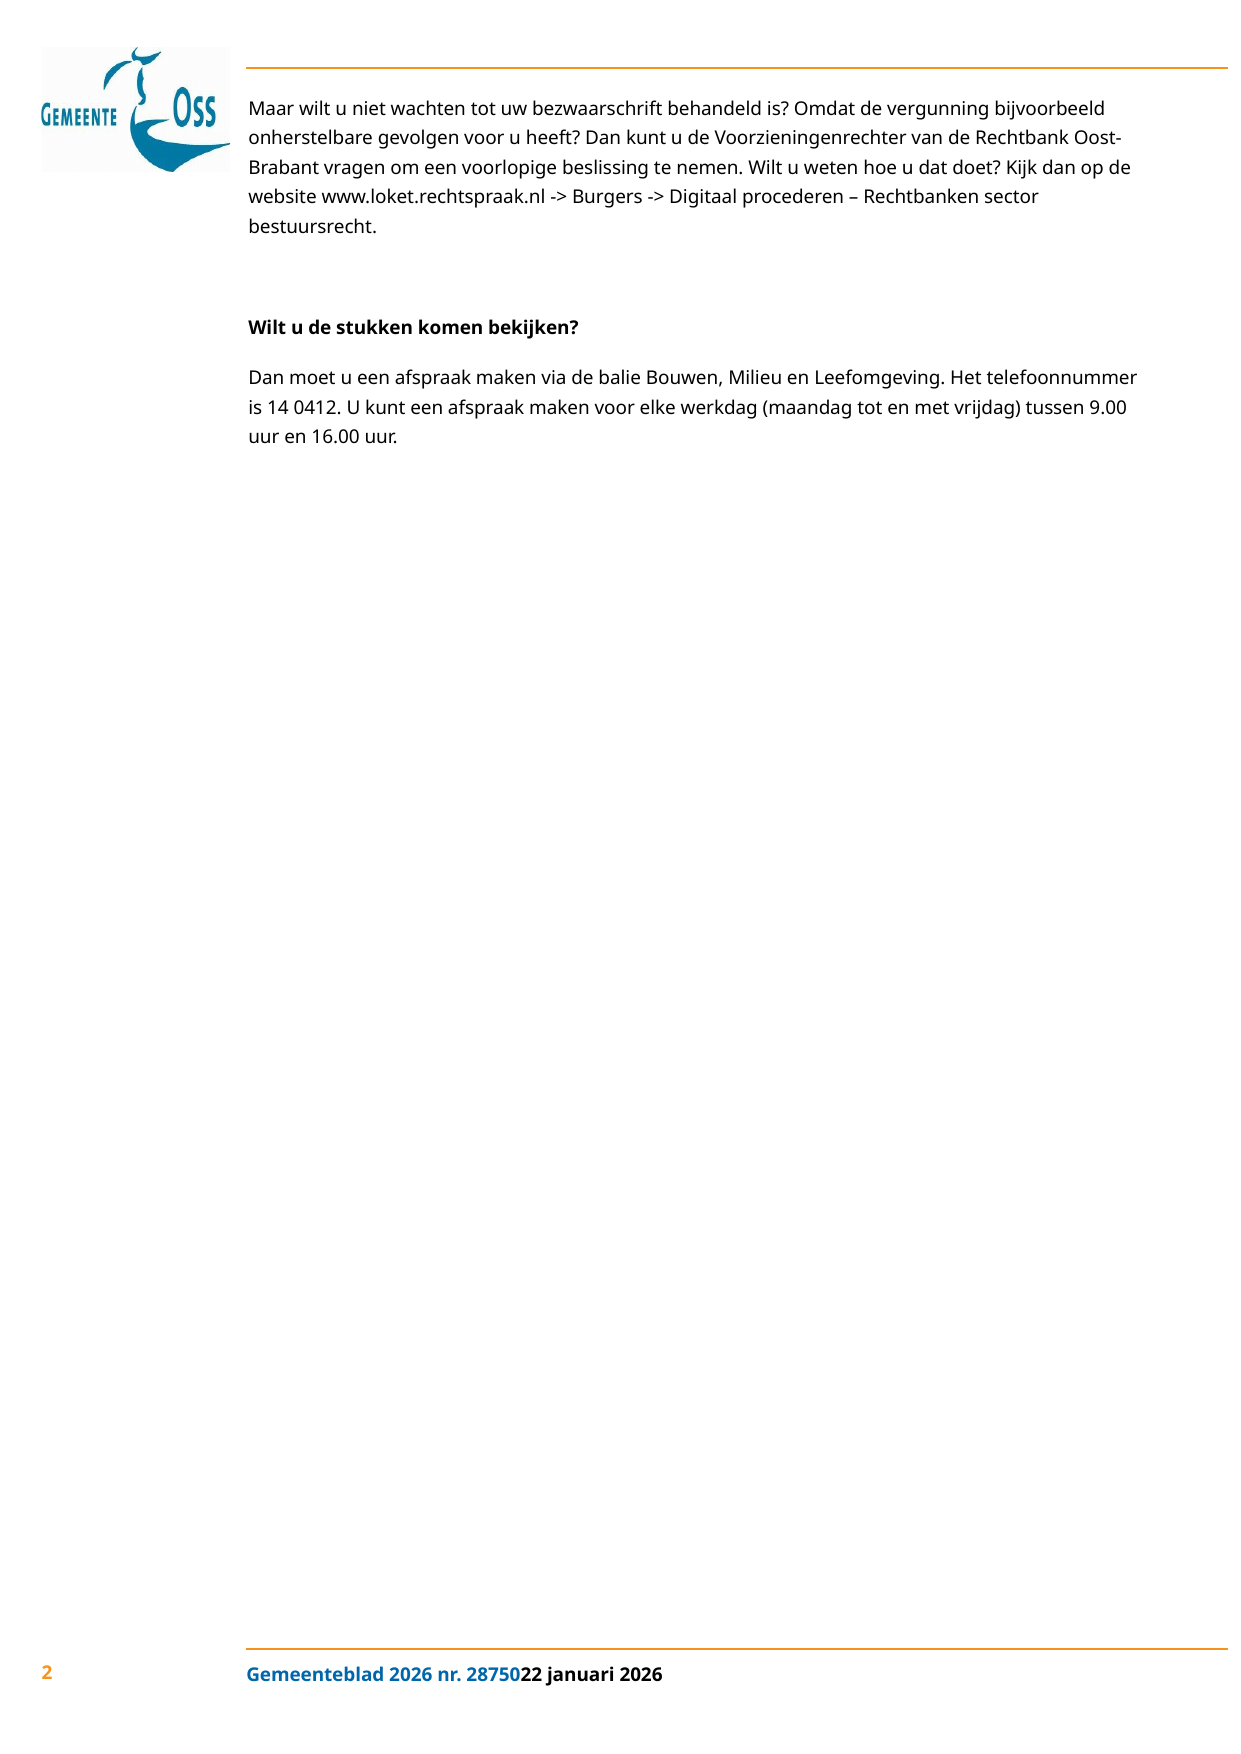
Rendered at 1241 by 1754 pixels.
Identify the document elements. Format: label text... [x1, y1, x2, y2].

picture [41, 47, 231, 172]
text Wilt u de stukken komen bekijken? [248, 314, 1152, 340]
text Dan moet u een afspraak maken via de balie Bouwen, Milieu en Leefomgeving. Het telefoonnummer is 14 0412. U kunt een afspraak maken voor elke werkdag (maandag tot en met vrijdag) tussen 9.00 uur en 16.00 uur. [248, 364, 1152, 449]
text Maar wilt u niet wachten tot uw bezwaarschrift behandeld is? Omdat de vergunning bijvoorbeeld onherstelbare gevolgen voor u heeft? Dan kunt u de Voorzieningenrechter van de Rechtbank Oost-Brabant vragen om een voorlopige beslissing te nemen. Wilt u weten hoe u dat doet? Kijk dan op de website www.loket.rechtspraak.nl -> Burgers -> Digitaal procederen – Rechtbanken sector bestuursrecht. [248, 95, 1152, 239]
